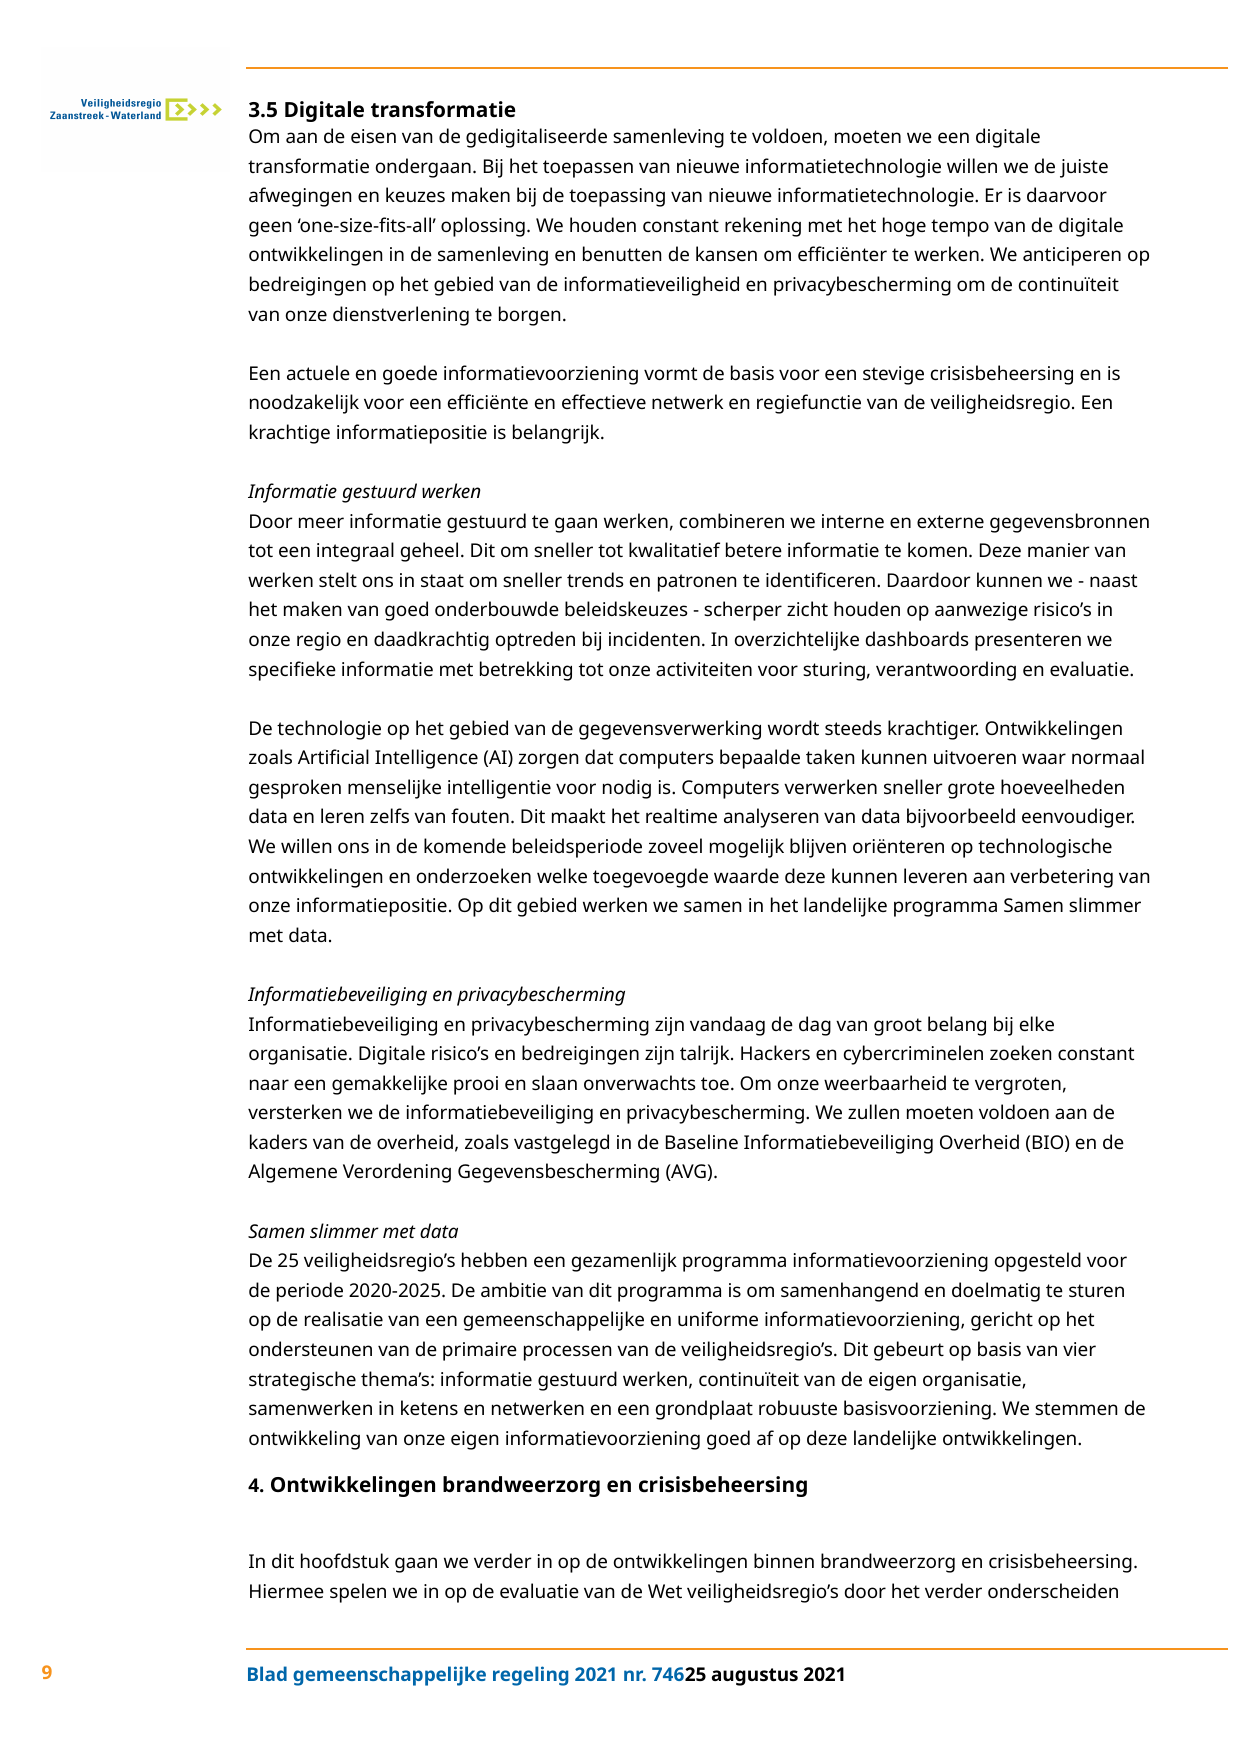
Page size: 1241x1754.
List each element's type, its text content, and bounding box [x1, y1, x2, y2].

text Om aan de eisen van de gedigitaliseerde samenleving te voldoen, moeten we een digitale transformatie ondergaan. Bij het toepassen van nieuwe informatietechnologie willen we de juiste afwegingen en keuzes maken bij de toepassing van nieuwe informatietechnologie. Er is daarvoor geen ‘one-size-fits-all’ oplossing. We houden constant rekening met het hoge tempo van de digitale ontwikkelingen in de samenleving en benutten de kansen om efficiënter te werken. We anticiperen op bedreigingen op het gebied van de informatieveiligheid en privacybescherming om de continuïteit van onze dienstverlening te borgen. [248, 123, 1152, 326]
text Informatiebeveiliging en privacybescherming zijn vandaag de dag van groot belang bij elke organisatie. Digitale risico’s en bedreigingen zijn talrijk. Hackers en cybercriminelen zoeken constant naar een gemakkelijke prooi en slaan onverwachts toe. Om onze weerbaarheid te vergroten, versterken we de informatiebeveiliging en privacybescherming. We zullen moeten voldoen aan de kaders van de overheid, zoals vastgelegd in de Baseline Informatiebeveiliging Overheid (BIO) en de Algemene Verordening Gegevensbescherming (AVG). [248, 1011, 1152, 1184]
text Een actuele en goede informatievoorziening vormt de basis voor een stevige crisisbeheersing en is noodzakelijk voor een efficiënte en effectieve netwerk en regiefunctie van de veiligheidsregio. Een krachtige informatiepositie is belangrijk. [248, 360, 1152, 445]
text In dit hoofdstuk gaan we verder in op de ontwikkelingen binnen brandweerzorg en crisisbeheersing. Hiermee spelen we in op de evaluatie van de Wet veiligheidsregio’s door het verder onderscheiden [248, 1548, 1152, 1603]
text Informatiebeveiliging en privacybescherming [248, 981, 1152, 1007]
picture [41, 47, 231, 172]
text 3.5 Digitale transformatie [248, 95, 1152, 123]
text De technologie op het gebied van de gegevensverwerking wordt steeds krachtiger. Ontwikkelingen zoals Artificial Intelligence (AI) zorgen dat computers bepaalde taken kunnen uitvoeren waar normaal gesproken menselijke intelligentie voor nodig is. Computers verwerken sneller grote hoeveelheden data en leren zelfs van fouten. Dit maakt het realtime analyseren van data bijvoorbeeld eenvoudiger. [248, 715, 1152, 829]
text Door meer informatie gestuurd te gaan werken, combineren we interne en externe gegevensbronnen tot een integraal geheel. Dit om sneller tot kwalitatief betere informatie te komen. Deze manier van werken stelt ons in staat om sneller trends en patronen te identificeren. Daardoor kunnen we - naast het maken van goed onderbouwde beleidskeuzes - scherper zicht houden op aanwezige risico’s in onze regio en daadkrachtig optreden bij incidenten. In overzichtelijke dashboards presenteren we specifieke informatie met betrekking tot onze activiteiten voor sturing, verantwoording en evaluatie. [248, 508, 1152, 681]
text 4. Ontwikkelingen brandweerzorg en crisisbeheersing [248, 1471, 1152, 1499]
text Samen slimmer met data [248, 1218, 1152, 1243]
text We willen ons in de komende beleidsperiode zoveel mogelijk blijven oriënteren op technologische ontwikkelingen en onderzoeken welke toegevoegde waarde deze kunnen leveren aan verbetering van onze informatiepositie. Op dit gebied werken we samen in het landelijke programma Samen slimmer met data. [248, 833, 1152, 948]
text Informatie gestuurd werken [248, 478, 1152, 504]
text De 25 veiligheidsregio’s hebben een gezamenlijk programma informatievoorziening opgesteld voor de periode 2020-2025. De ambitie van dit programma is om samenhangend en doelmatig te sturen op de realisatie van een gemeenschappelijke en uniforme informatievoorziening, gericht op het ondersteunen van de primaire processen van de veiligheidsregio’s. Dit gebeurt op basis van vier strategische thema’s: informatie gestuurd werken, continuïteit van de eigen organisatie, samenwerken in ketens en netwerken en een grondplaat robuuste basisvoorziening. We stemmen de ontwikkeling van onze eigen informatievoorziening goed af op deze landelijke ontwikkelingen. [248, 1247, 1152, 1451]
